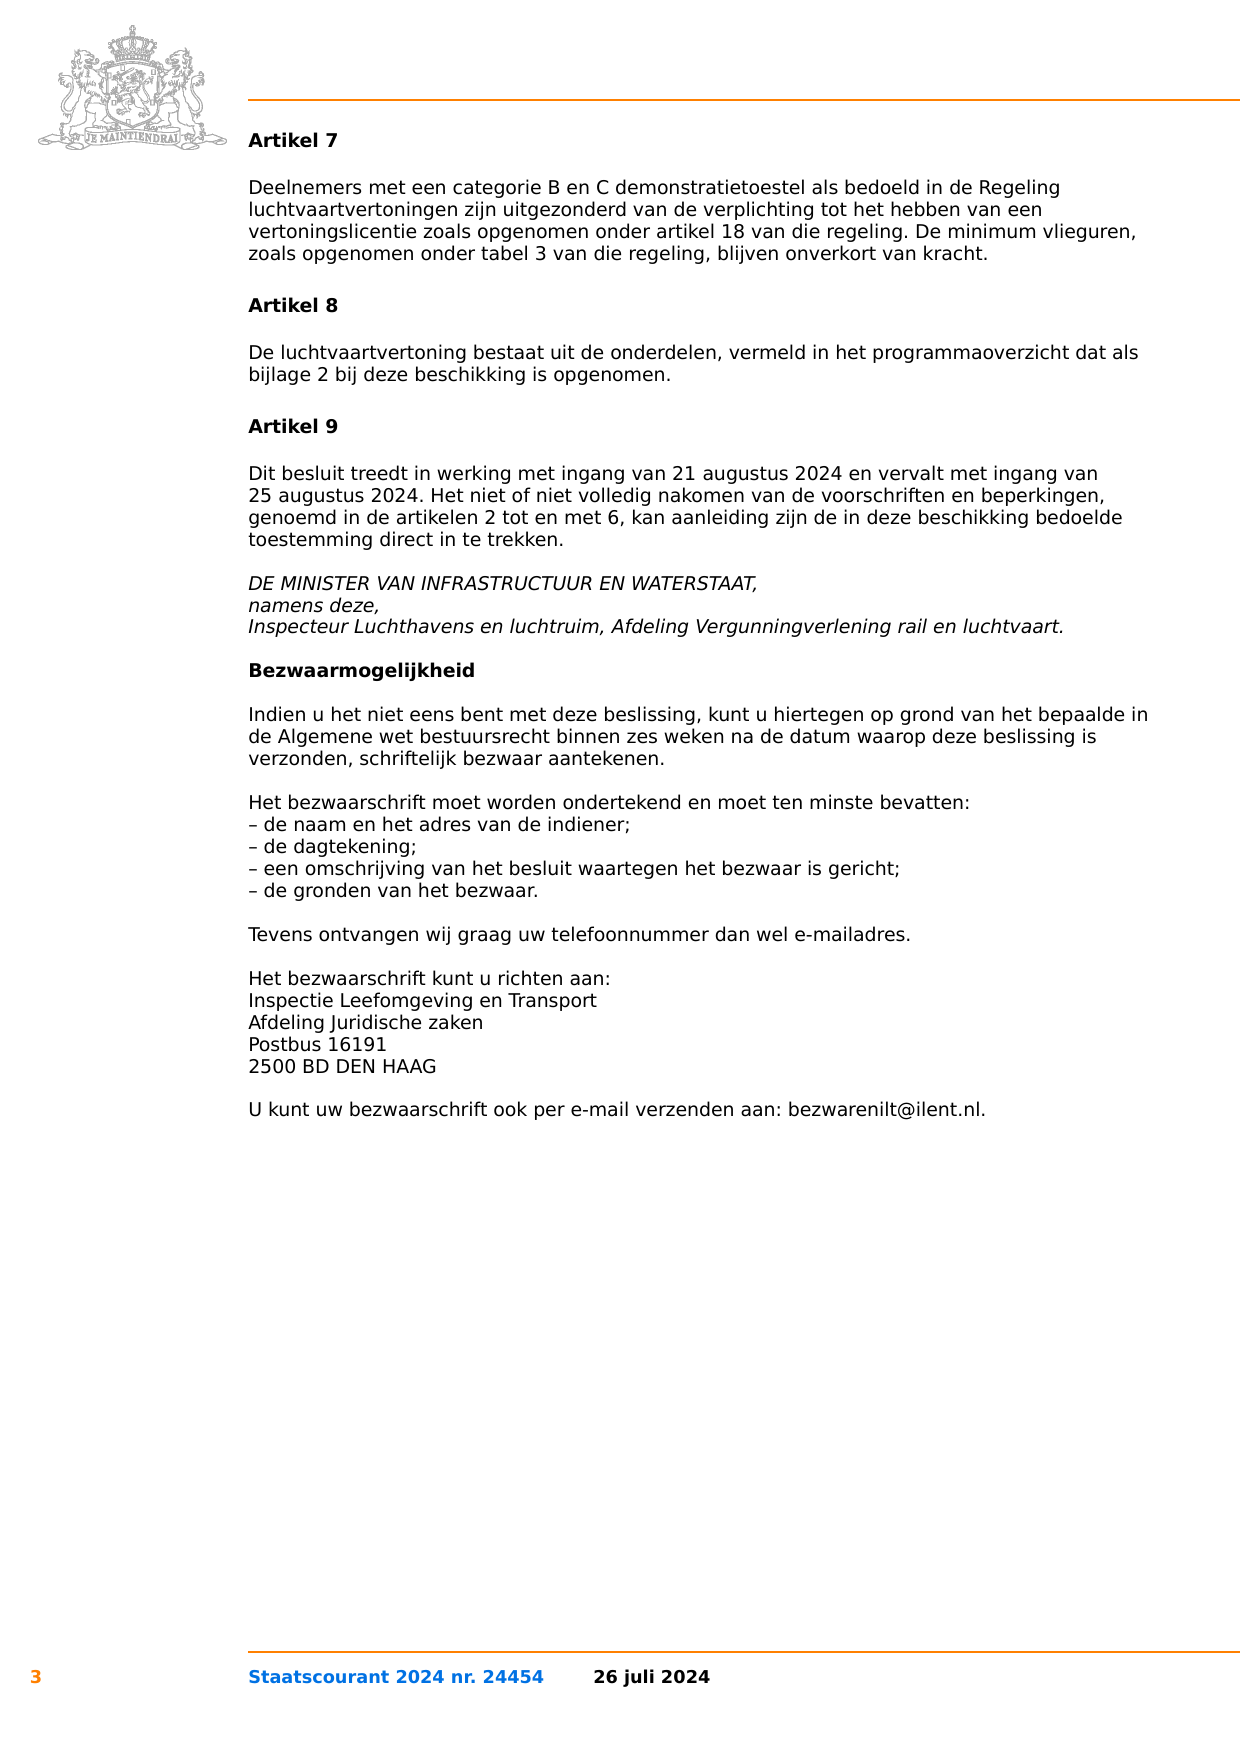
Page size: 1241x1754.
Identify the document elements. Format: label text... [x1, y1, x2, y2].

text Het bezwaarschrift moet worden ondertekend en moet ten minste bevatten: [248, 792, 1163, 814]
text Afdeling Juridische zaken [248, 1012, 1163, 1033]
text Dit besluit treedt in werking met ingang van 21 augustus 2024 en vervalt met ingang van 25 augustus 2024. Het niet of niet volledig nakomen van de voorschriften en beperkingen, genoemd in de artikelen 2 tot en met 6, kan aanleiding zijn de in deze beschikking bedoelde toestemming direct in te trekken. [248, 463, 1163, 551]
text Tevens ontvangen wij graag uw telefoonnummer dan wel e-mailadres. [248, 924, 1163, 946]
text 2500 BD DEN HAAG [248, 1056, 1163, 1077]
text DE MINISTER VAN INFRASTRUCTUUR EN WATERSTAAT, namens deze, Inspecteur Luchthavens en luchtruim, Afdeling Vergunningverlening rail en luchtvaart. [248, 572, 1163, 638]
text – een omschrijving van het besluit waartegen het bezwaar is gericht; [248, 858, 1163, 880]
text Het bezwaarschrift kunt u richten aan: [248, 968, 1163, 989]
text Bezwaarmogelijkheid [248, 660, 1163, 682]
subtitle Artikel 9 [248, 416, 1163, 438]
text Deelnemers met een categorie B en C demonstratietoestel als bedoeld in de Regeling luchtvaartvertoningen zijn uitgezonderd van de verplichting tot het hebben van een vertoningslicentie zoals opgenomen onder artikel 18 van die regeling. De minimum vlieguren, zoals opgenomen onder tabel 3 van die regeling, blijven onverkort van kracht. [248, 177, 1163, 265]
picture [38, 25, 227, 150]
text U kunt uw bezwaarschrift ook per e-mail verzenden aan: bezwarenilt@ilent.nl. [248, 1099, 1163, 1121]
text – de gronden van het bezwaar. [248, 880, 1163, 902]
subtitle Artikel 7 [248, 130, 1163, 152]
text Inspectie Leefomgeving en Transport [248, 989, 1163, 1012]
text Indien u het niet eens bent met deze beslissing, kunt u hiertegen op grond van het bepaalde in de Algemene wet bestuursrecht binnen zes weken na de datum waarop deze beslissing is verzonden, schriftelijk bezwaar aantekenen. [248, 704, 1163, 770]
text – de naam en het adres van de indiener; [248, 814, 1163, 836]
text Postbus 16191 [248, 1033, 1163, 1056]
text De luchtvaartvertoning bestaat uit de onderdelen, vermeld in het programmaoverzicht dat als bijlage 2 bij deze beschikking is opgenomen. [248, 342, 1163, 386]
subtitle Artikel 8 [248, 295, 1163, 317]
text – de dagtekening; [248, 836, 1163, 858]
